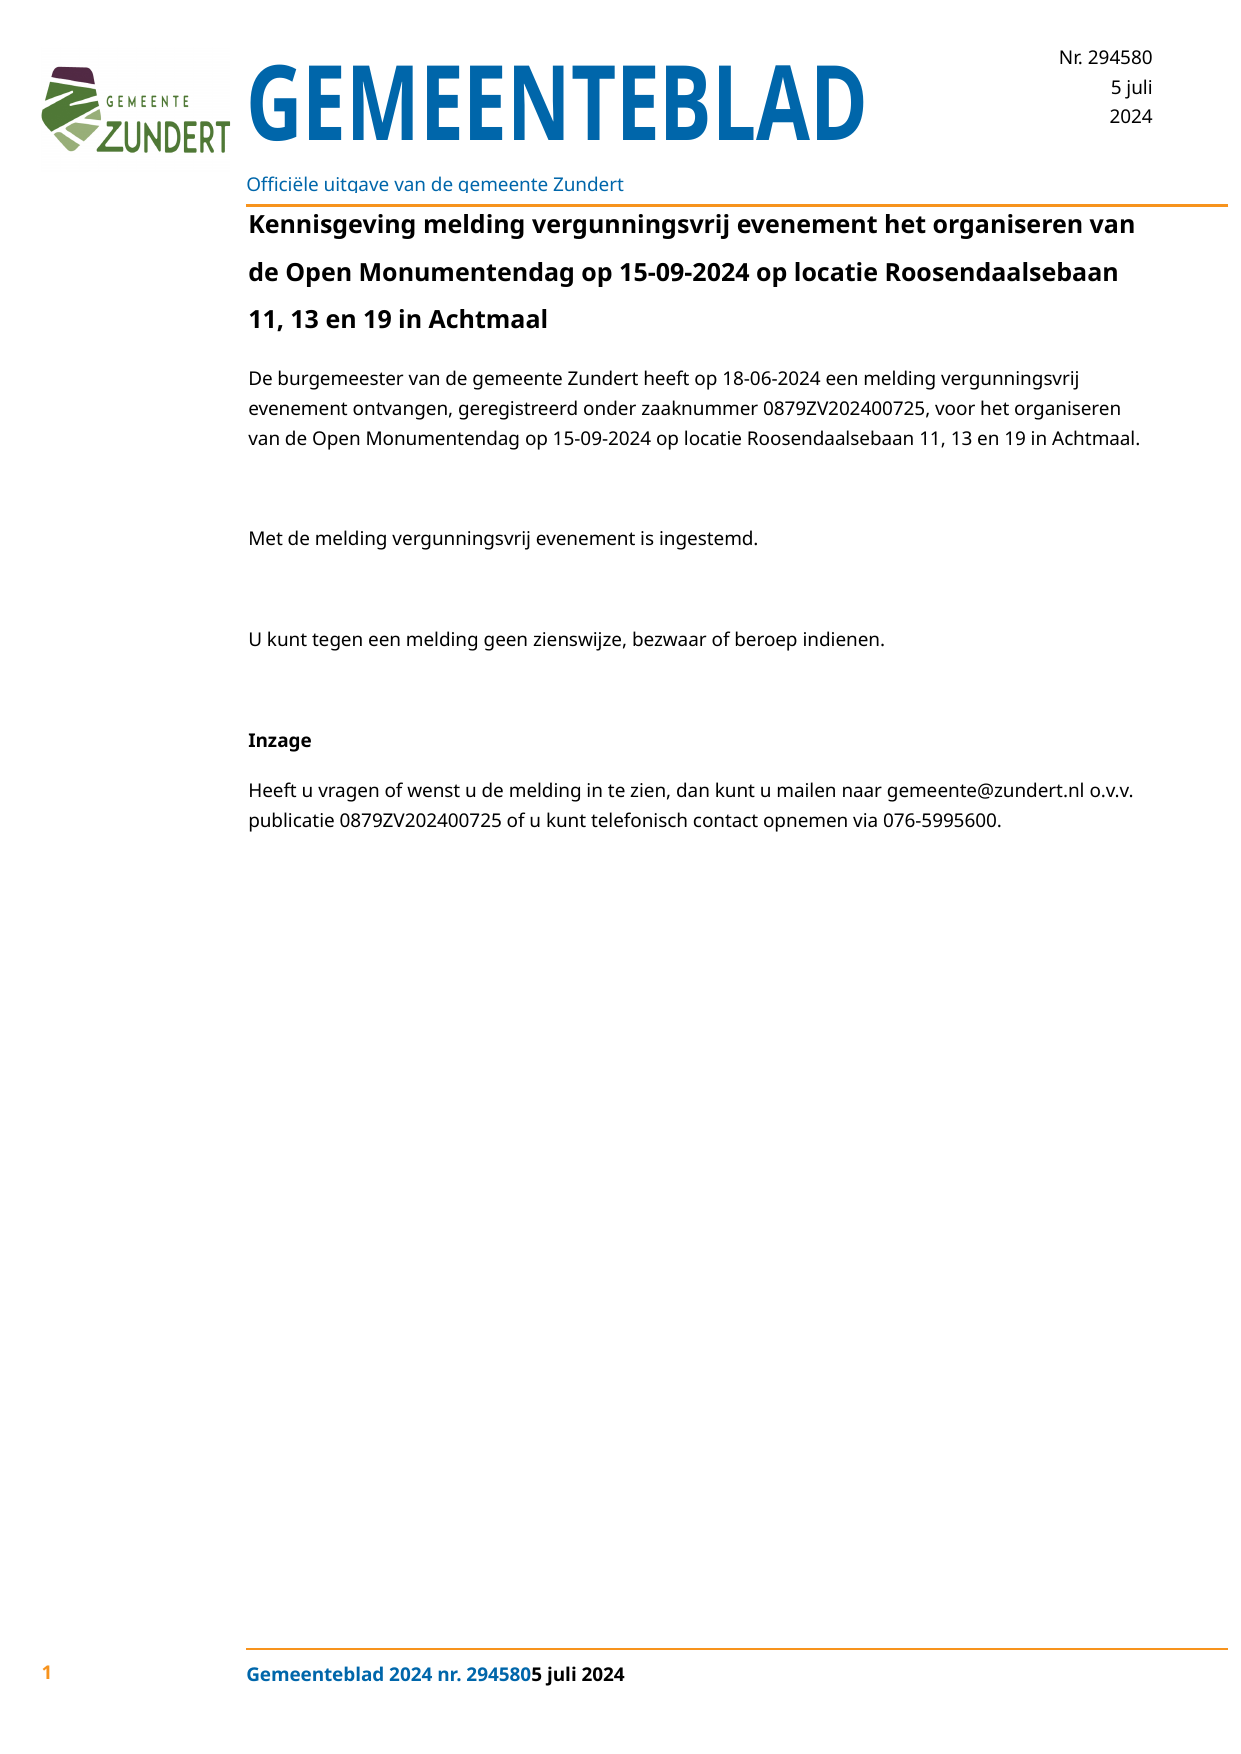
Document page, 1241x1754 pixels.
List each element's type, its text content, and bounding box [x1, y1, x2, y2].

text Heeft u vragen of wenst u de melding in te zien, dan kunt u mailen naar gemeente@zundert.nl o.v.v. publicatie 0879ZV202400725 of u kunt telefonisch contact opnemen via 076-5995600. [248, 778, 1152, 833]
text Kennisgeving melding vergunningsvrij evenement het organiseren van de Open Monumentendag op 15-09-2024 op locatie Roosendaalsebaan 11, 13 en 19 in Achtmaal [248, 207, 1152, 336]
text De burgemeester van de gemeente Zundert heeft op 18-06-2024 een melding vergunningsvrij evenement ontvangen, geregistreerd onder zaaknummer 0879ZV202400725, voor het organiseren van de Open Monumentendag op 15-09-2024 op locatie Roosendaalsebaan 11, 13 en 19 in Achtmaal. [248, 366, 1152, 450]
text U kunt tegen een melding geen zienswijze, bezwaar of beroep indienen. [248, 626, 1152, 652]
text Met de melding vergunningsvrij evenement is ingestemd. [248, 526, 1152, 551]
text Inzage [248, 727, 1152, 753]
picture [41, 47, 231, 172]
